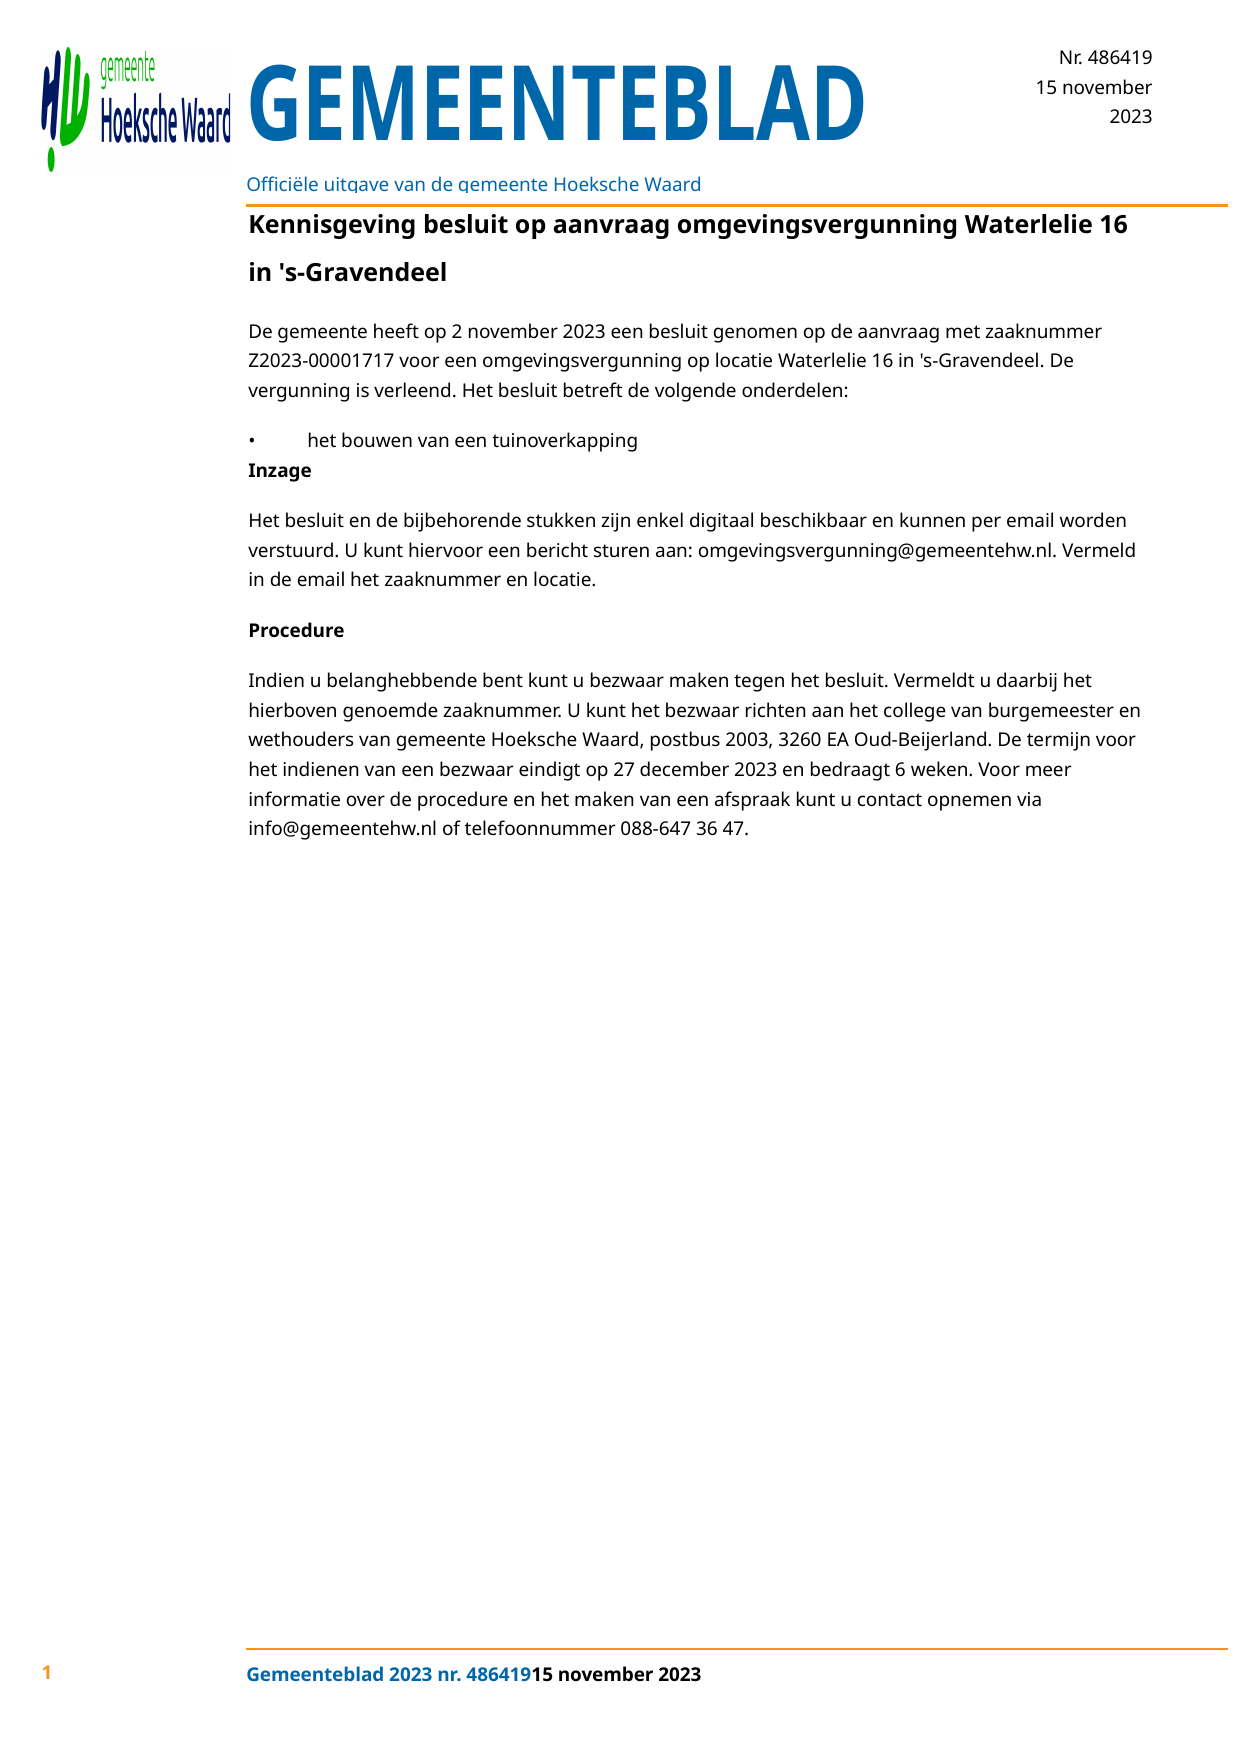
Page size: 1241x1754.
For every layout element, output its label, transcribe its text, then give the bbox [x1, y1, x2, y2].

text Kennisgeving besluit op aanvraag omgevingsvergunning Waterlelie 16 in 's-Gravendeel [248, 207, 1152, 288]
text Indien u belanghebbende bent kunt u bezwaar maken tegen het besluit. Vermeldt u daarbij het hierboven genoemde zaaknummer. U kunt het bezwaar richten aan het college van burgemeester en wethouders van gemeente Hoeksche Waard, postbus 2003, 3260 EA Oud-Beijerland. De termijn voor het indienen van een bezwaar eindigt op 27 december 2023 en bedraagt 6 weken. Voor meer informatie over de procedure en het maken van een afspraak kunt u contact opnemen via info@gemeentehw.nl of telefoonnummer 088-647 36 47. [248, 667, 1152, 841]
text Het besluit en de bijbehorende stukken zijn enkel digitaal beschikbaar en kunnen per email worden verstuurd. U kunt hiervoor een bericht sturen aan: omgevingsvergunning@gemeentehw.nl. Vermeld in de email het zaaknummer en locatie. [248, 507, 1152, 592]
picture [41, 47, 231, 172]
text De gemeente heeft op 2 november 2023 een besluit genomen op de aanvraag met zaaknummer Z2023-00001717 voor een omgevingsvergunning op locatie Waterlelie 16 in 's-Gravendeel. De vergunning is verleend. Het besluit betreft de volgende onderdelen: [248, 318, 1152, 403]
text Procedure [248, 617, 1152, 643]
text Inzage [248, 457, 1152, 483]
list het bouwen van een tuinoverkapping [248, 427, 1152, 453]
